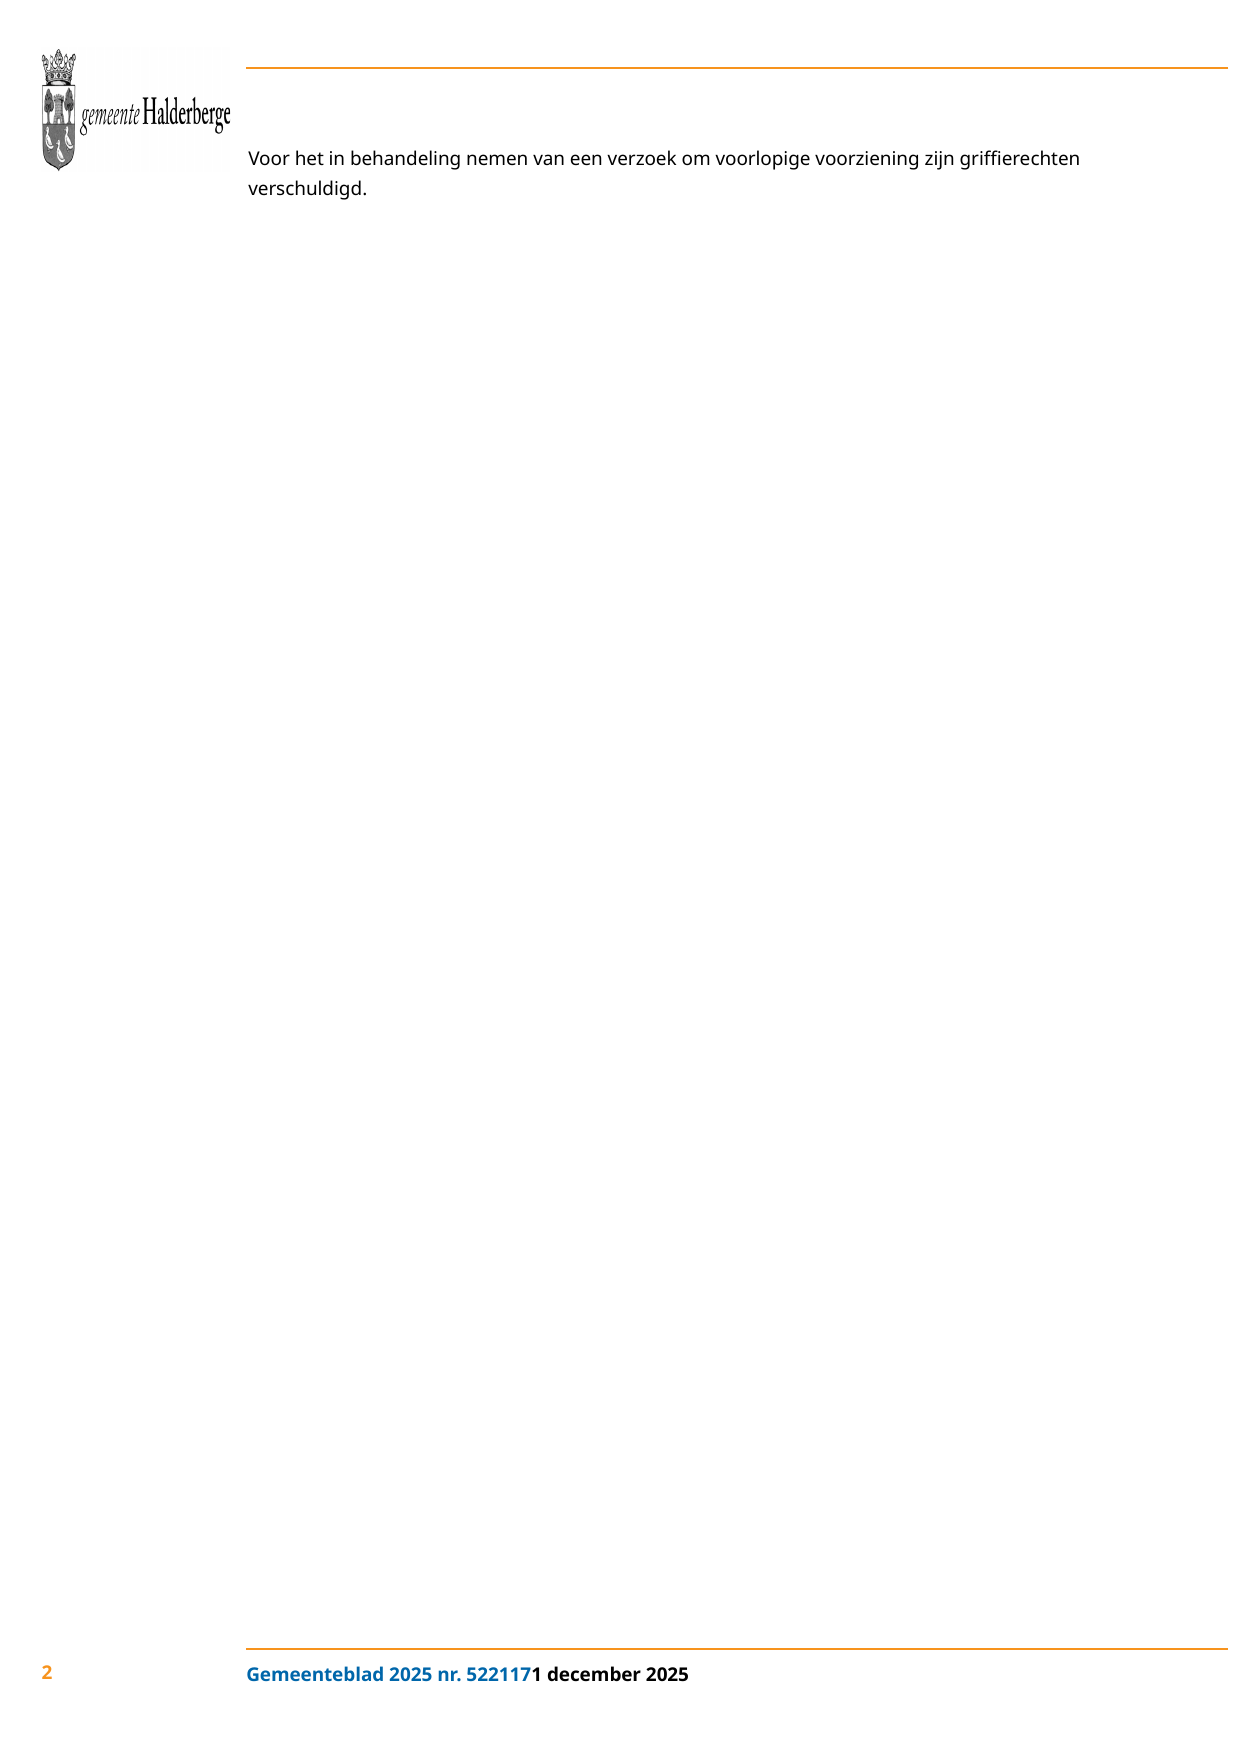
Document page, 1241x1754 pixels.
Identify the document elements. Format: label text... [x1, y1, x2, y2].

text Voor het in behandeling nemen van een verzoek om voorlopige voorziening zijn griffierechten verschuldigd. [248, 145, 1152, 201]
picture [41, 47, 231, 172]
